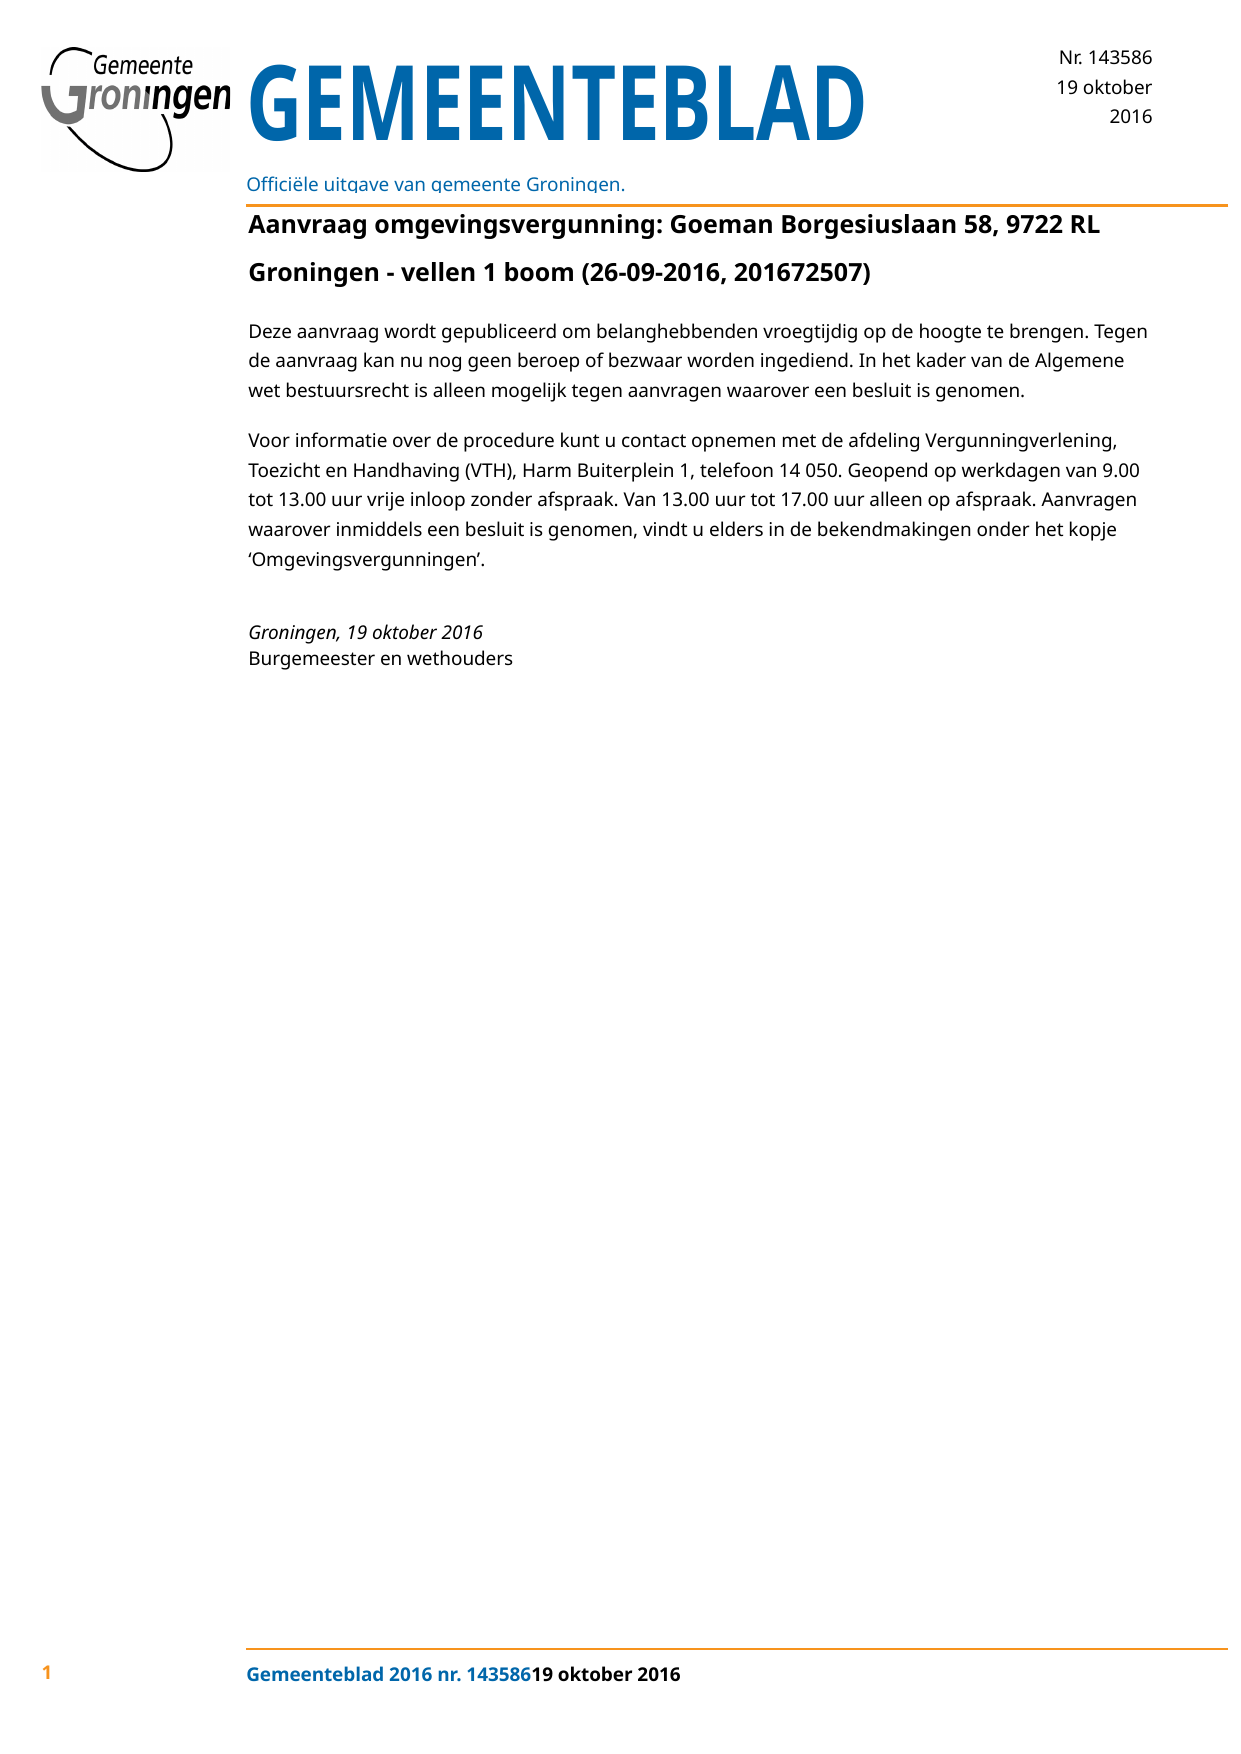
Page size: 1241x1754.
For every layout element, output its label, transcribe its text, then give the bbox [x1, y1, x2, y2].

text Burgemeester en wethouders [248, 645, 1152, 671]
text Voor informatie over de procedure kunt u contact opnemen met de afdeling Vergunningverlening, Toezicht en Handhaving (VTH), Harm Buiterplein 1, telefoon 14 050. Geopend op werkdagen van 9.00 tot 13.00 uur vrije inloop zonder afspraak. Van 13.00 uur tot 17.00 uur alleen op afspraak. Aanvragen waarover inmiddels een besluit is genomen, vindt u elders in de bekendmakingen onder het kopje ‘Omgevingsvergunningen’. [248, 427, 1152, 572]
text Aanvraag omgevingsvergunning: Goeman Borgesiuslaan 58, 9722 RL Groningen - vellen 1 boom (26-09-2016, 201672507) [248, 207, 1152, 288]
text Groningen, 19 oktober 2016 [248, 619, 1152, 645]
text Deze aanvraag wordt gepubliceerd om belanghebbenden vroegtijdig op de hoogte te brengen. Tegen de aanvraag kan nu nog geen beroep of bezwaar worden ingediend. In het kader van de Algemene wet bestuursrecht is alleen mogelijk tegen aanvragen waarover een besluit is genomen. [248, 318, 1152, 403]
picture [41, 47, 231, 172]
